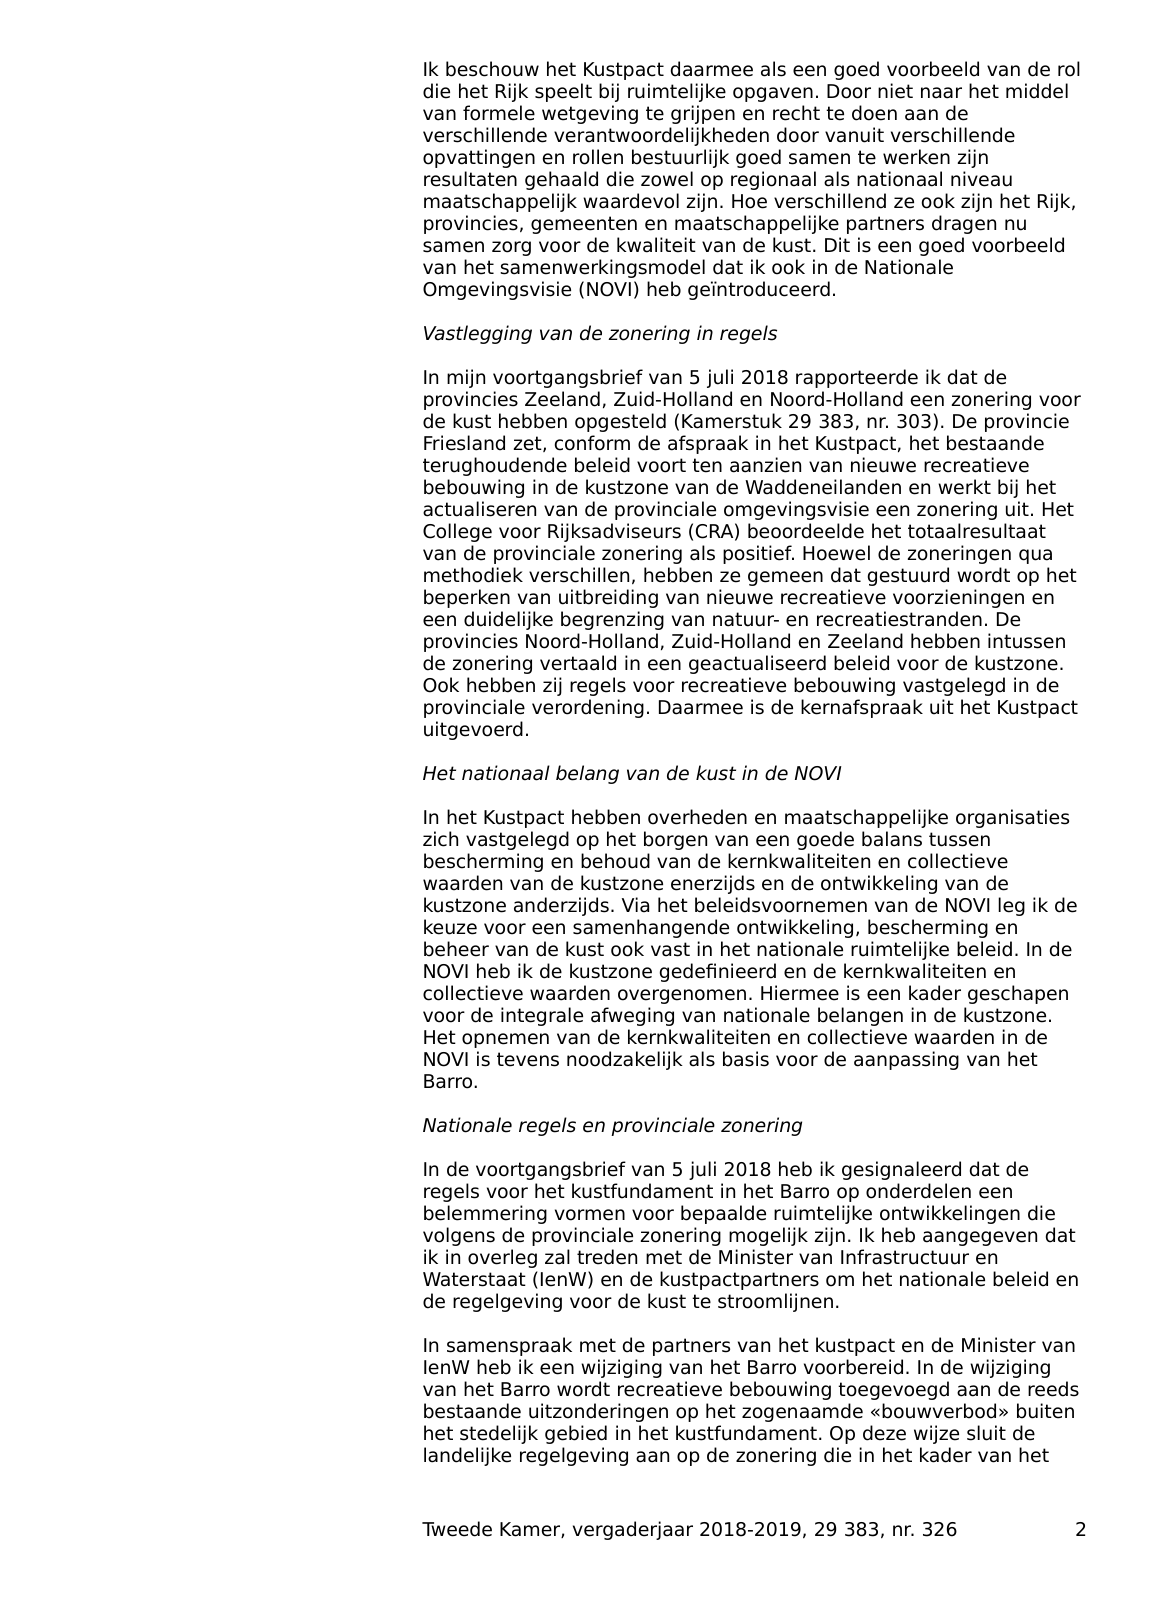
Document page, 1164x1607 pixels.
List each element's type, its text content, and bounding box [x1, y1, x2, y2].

text In de voortgangsbrief van 5 juli 2018 heb ik gesignaleerd dat de regels voor het kustfundament in het Barro op onderdelen een belemmering vormen voor bepaalde ruimtelijke ontwikkelingen die volgens de provinciale zonering mogelijk zijn. Ik heb aangegeven dat ik in overleg zal treden met de Minister van Infrastructuur en Waterstaat (IenW) en de kustpactpartners om het nationale beleid en de regelgeving voor de kust te stroomlijnen. [422, 1159, 1087, 1313]
text In het Kustpact hebben overheden en maatschappelijke organisaties zich vastgelegd op het borgen van een goede balans tussen bescherming en behoud van de kernkwaliteiten en collectieve waarden van de kustzone enerzijds en de ontwikkeling van de kustzone anderzijds. Via het beleidsvoornemen van de NOVI leg ik de keuze voor een samenhangende ontwikkeling, bescherming en beheer van de kust ook vast in het nationale ruimtelijke beleid. In de NOVI heb ik de kustzone gedefinieerd en de kernkwaliteiten en collectieve waarden overgenomen. Hiermee is een kader geschapen voor de integrale afweging van nationale belangen in de kustzone. Het opnemen van de kernkwaliteiten en collectieve waarden in de NOVI is tevens noodzakelijk als basis voor de aanpassing van het Barro. [422, 807, 1087, 1093]
subtitle Het nationaal belang van de kust in de NOVI [422, 763, 1087, 785]
text Ik beschouw het Kustpact daarmee als een goed voorbeeld van de rol die het Rijk speelt bij ruimtelijke opgaven. Door niet naar het middel van formele wetgeving te grijpen en recht te doen aan de verschillende verantwoordelijkheden door vanuit verschillende opvattingen en rollen bestuurlijk goed samen te werken zijn resultaten gehaald die zowel op regionaal als nationaal niveau maatschappelijk waardevol zijn. Hoe verschillend ze ook zijn het Rijk, provincies, gemeenten en maatschappelijke partners dragen nu samen zorg voor de kwaliteit van de kust. Dit is een goed voorbeeld van het samenwerkingsmodel dat ik ook in de Nationale Omgevingsvisie (NOVI) heb geïntroduceerd. [422, 59, 1087, 301]
text In mijn voortgangsbrief van 5 juli 2018 rapporteerde ik dat de provincies Zeeland, Zuid-Holland en Noord-Holland een zonering voor de kust hebben opgesteld (Kamerstuk 29 383, nr. 303). De provincie Friesland zet, conform de afspraak in het Kustpact, het bestaande terughoudende beleid voort ten aanzien van nieuwe recreatieve bebouwing in de kustzone van de Waddeneilanden en werkt bij het actualiseren van de provinciale omgevingsvisie een zonering uit. Het College voor Rijksadviseurs (CRA) beoordeelde het totaalresultaat van de provinciale zonering als positief. Hoewel de zoneringen qua methodiek verschillen, hebben ze gemeen dat gestuurd wordt op het beperken van uitbreiding van nieuwe recreatieve voorzieningen en een duidelijke begrenzing van natuur- en recreatiestranden. De provincies Noord-Holland, Zuid-Holland en Zeeland hebben intussen de zonering vertaald in een geactualiseerd beleid voor de kustzone. Ook hebben zij regels voor recreatieve bebouwing vastgelegd in de provinciale verordening. Daarmee is de kernafspraak uit het Kustpact uitgevoerd. [422, 367, 1087, 741]
text In samenspraak met de partners van het kustpact en de Minister van IenW heb ik een wijziging van het Barro voorbereid. In de wijziging van het Barro wordt recreatieve bebouwing toegevoegd aan de reeds bestaande uitzonderingen op het zogenaamde «bouwverbod» buiten het stedelijk gebied in het kustfundament. Op deze wijze sluit de landelijke regelgeving aan op de zonering die in het kader van het [422, 1335, 1087, 1467]
subtitle Vastlegging van de zonering in regels [422, 323, 1087, 345]
subtitle Nationale regels en provinciale zonering [422, 1115, 1087, 1137]
